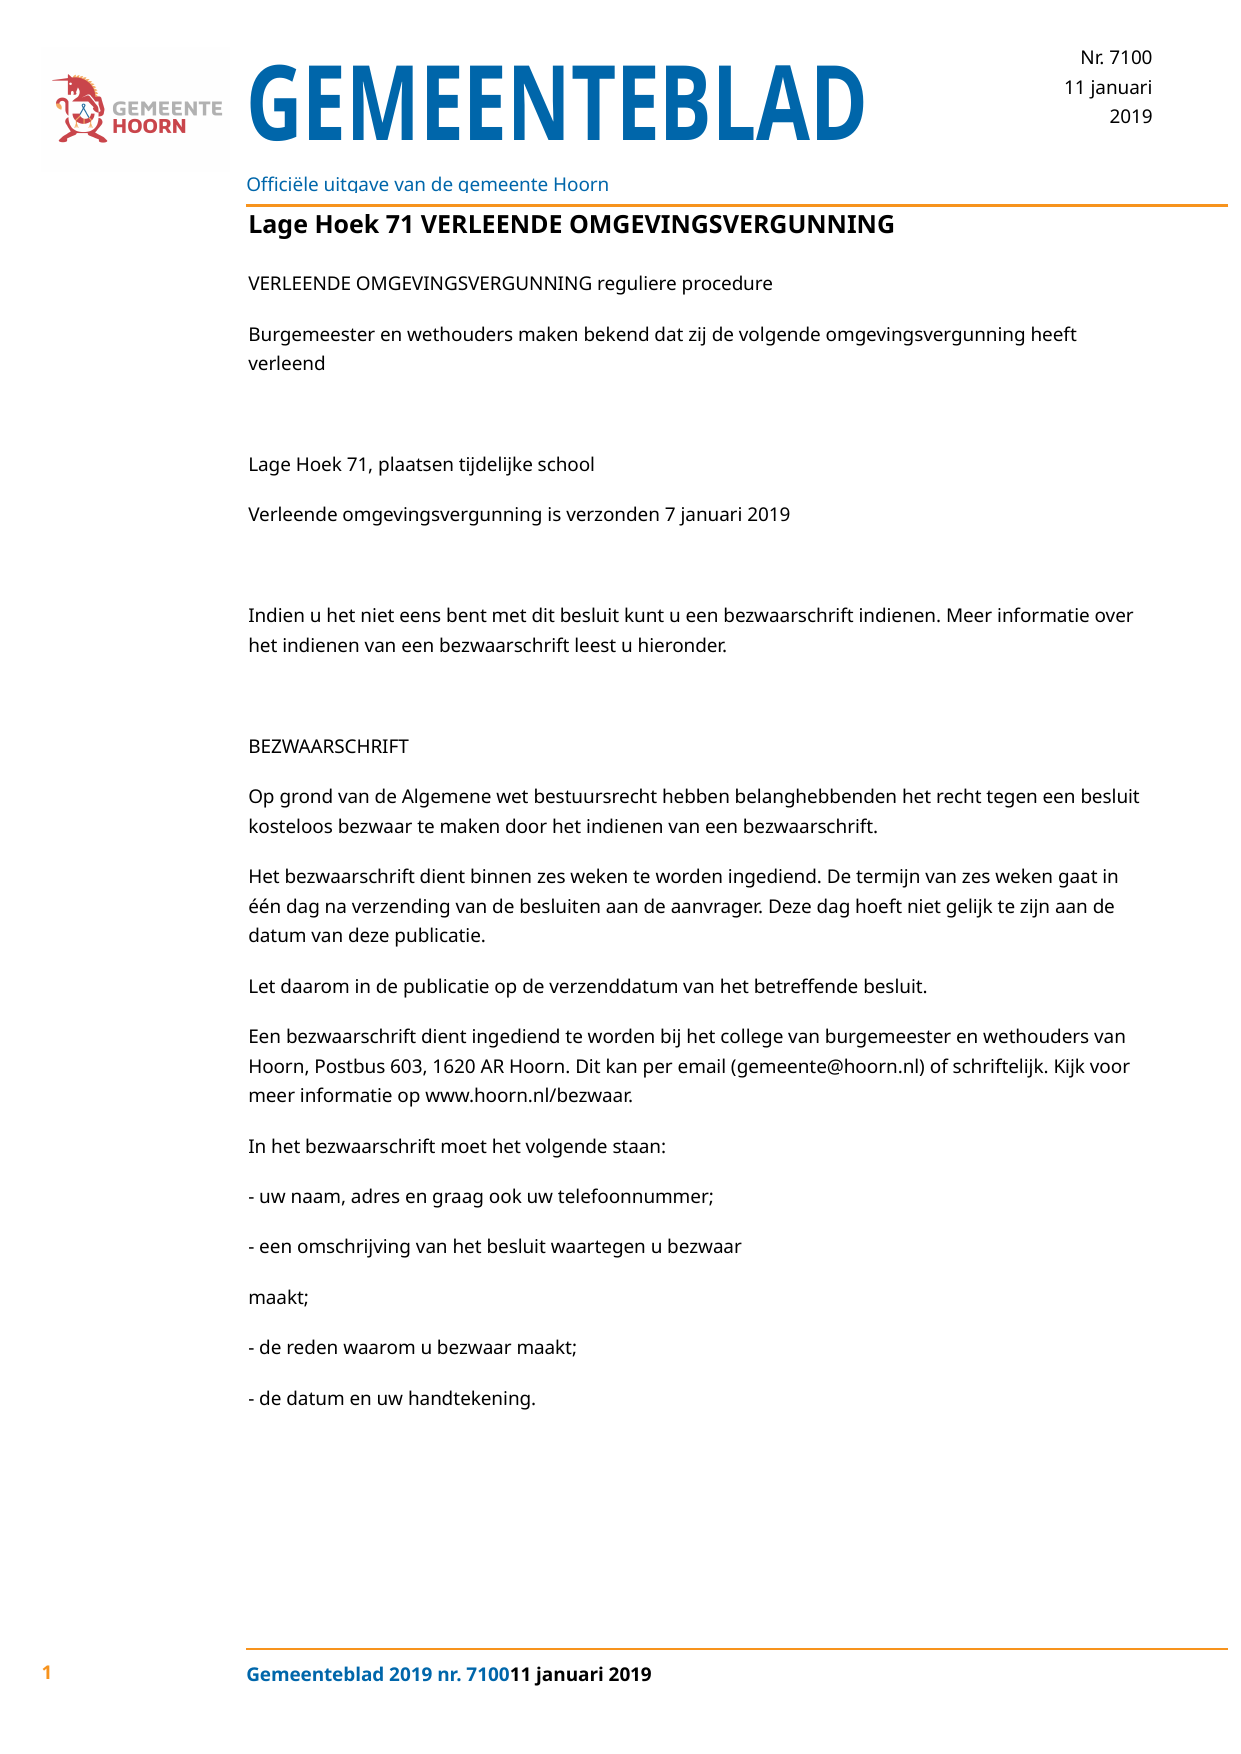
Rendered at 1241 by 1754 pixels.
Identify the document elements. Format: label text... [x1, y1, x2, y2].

text In het bezwaarschrift moet het volgende staan: [248, 1133, 1152, 1158]
text Op grond van de Algemene wet bestuursrecht hebben belanghebbenden het recht tegen een besluit kosteloos bezwaar te maken door het indienen van een bezwaarschrift. [248, 783, 1152, 838]
text - de datum en uw handtekening. [248, 1385, 1152, 1411]
picture [41, 47, 231, 172]
text Burgemeester en wethouders maken bekend dat zij de volgende omgevingsvergunning heeft verleend [248, 321, 1152, 376]
text Het bezwaarschrift dient binnen zes weken te worden ingediend. De termijn van zes weken gaat in één dag na verzending van de besluiten aan de aanvrager. Deze dag hoeft niet gelijk te zijn aan de datum van deze publicatie. [248, 863, 1152, 948]
text BEZWAARSCHRIFT [248, 733, 1152, 758]
text Lage Hoek 71 VERLEENDE OMGEVINGSVERGUNNING [248, 207, 1152, 241]
text - een omschrijving van het besluit waartegen u bezwaar [248, 1234, 1152, 1259]
text Verleende omgevingsvergunning is verzonden 7 januari 2019 [248, 502, 1152, 527]
text Let daarom in de publicatie op de verzenddatum van het betreffende besluit. [248, 973, 1152, 998]
text maakt; [248, 1284, 1152, 1310]
text - de reden waarom u bezwaar maakt; [248, 1334, 1152, 1360]
text Een bezwaarschrift dient ingediend te worden bij het college van burgemeester en wethouders van Hoorn, Postbus 603, 1620 AR Hoorn. Dit kan per email (gemeente@hoorn.nl) of schriftelijk. Kijk voor meer informatie op www.hoorn.nl/bezwaar. [248, 1023, 1152, 1108]
text Lage Hoek 71, plaatsen tijdelijke school [248, 451, 1152, 477]
text Indien u het niet eens bent met dit besluit kunt u een bezwaarschrift indienen. Meer informatie over het indienen van een bezwaarschrift leest u hieronder. [248, 602, 1152, 658]
text - uw naam, adres en graag ook uw telefoonnummer; [248, 1183, 1152, 1209]
text VERLEENDE OMGEVINGSVERGUNNING reguliere procedure [248, 270, 1152, 296]
